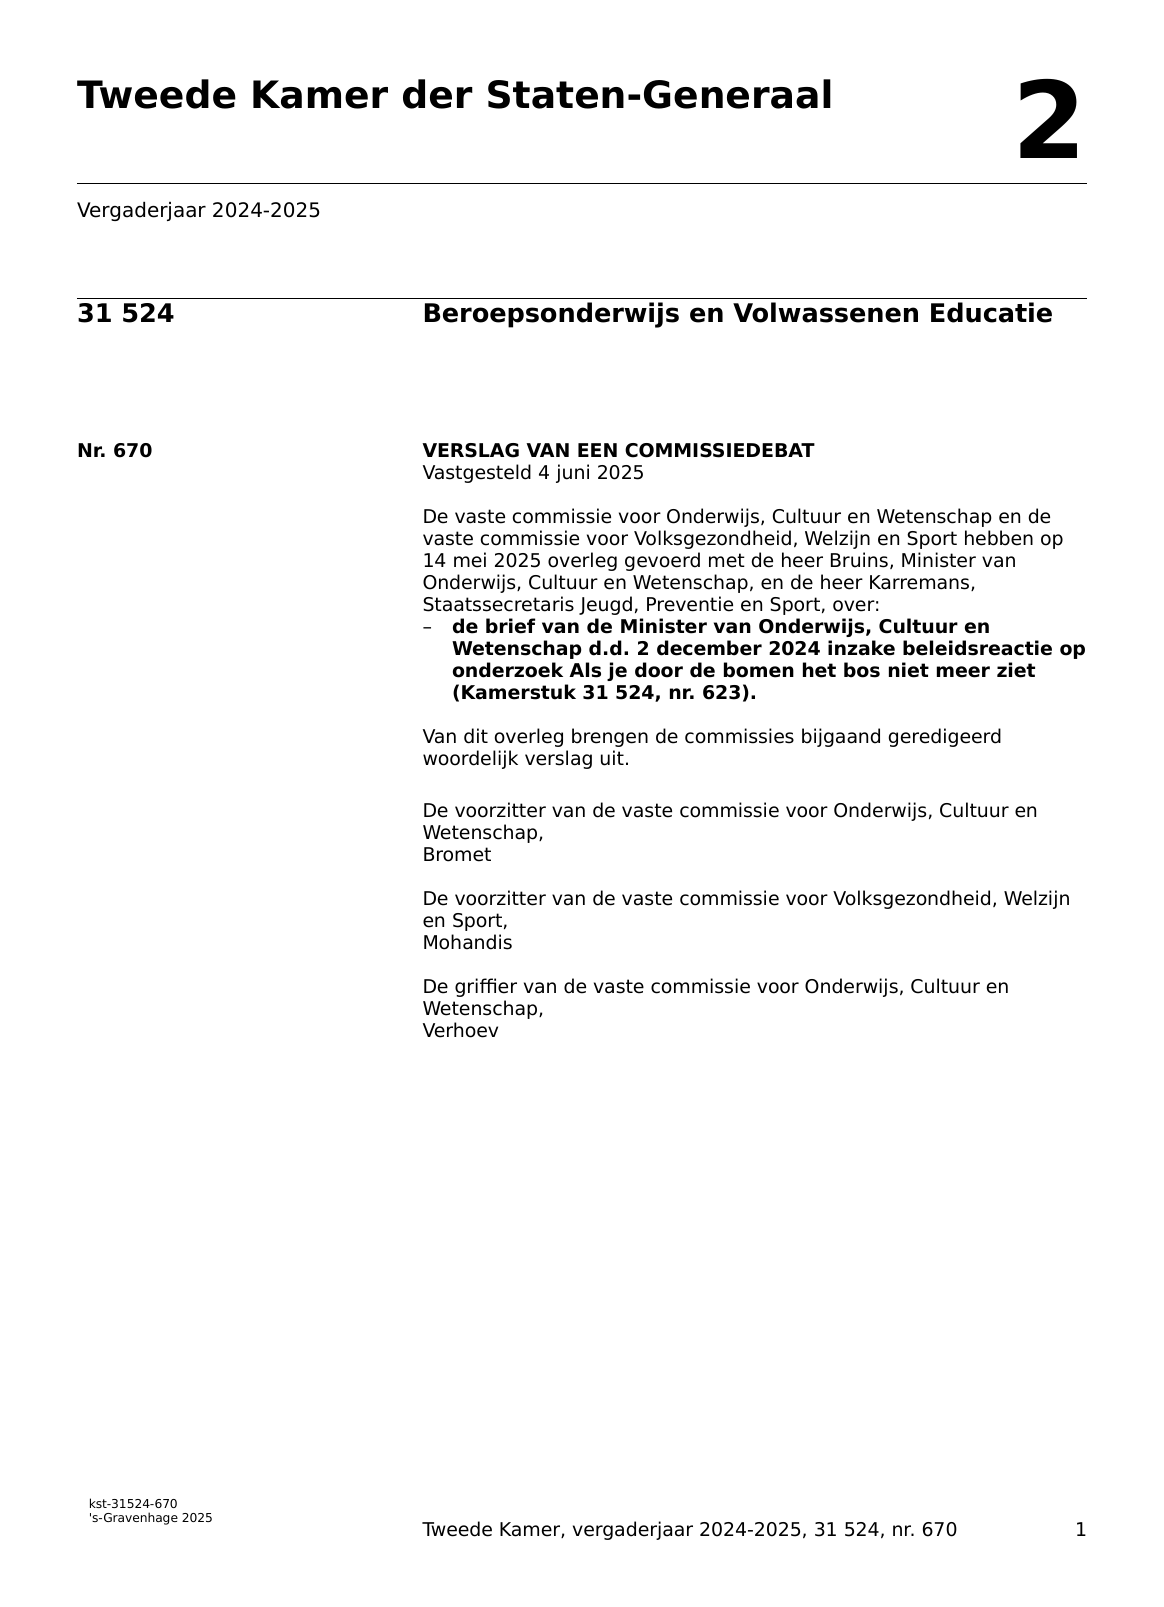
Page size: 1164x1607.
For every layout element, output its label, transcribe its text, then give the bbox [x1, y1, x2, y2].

text Vastgesteld 4 juni 2025 [422, 462, 1087, 484]
table_header 2 [886, 59, 1087, 183]
text De voorzitter van de vaste commissie voor Onderwijs, Cultuur en Wetenschap, Bromet [422, 800, 1087, 866]
table_header Tweede Kamer der Staten-Generaal [77, 59, 886, 183]
text De voorzitter van de vaste commissie voor Volksgezondheid, Welzijn en Sport, Mohandis [422, 888, 1087, 954]
text De vaste commissie voor Onderwijs, Cultuur en Wetenschap en de vaste commissie voor Volksgezondheid, Welzijn en Sport hebben op 14 mei 2025 overleg gevoerd met de heer Bruins, Minister van Onderwijs, Cultuur en Wetenschap, en de heer Karremans, Staatssecretaris Jeugd, Preventie en Sport, over: [422, 506, 1087, 616]
subtitle Nr. 670 VERSLAG VAN EEN COMMISSIEDEBAT [77, 440, 1087, 462]
table_cell Vergaderjaar 2024-2025 [77, 184, 1087, 298]
text – de brief van de Minister van Onderwijs, Cultuur en Wetenschap d.d. 2 december 2024 inzake beleidsreactie op onderzoek Als je door de bomen het bos niet meer ziet (Kamerstuk 31 524, nr. 623). [422, 616, 1087, 704]
text De griffier van de vaste commissie voor Onderwijs, Cultuur en Wetenschap, Verhoev [422, 976, 1087, 1042]
subtitle 31 524 Beroepsonderwijs en Volwassenen Educatie [77, 299, 1087, 329]
text kst-31524-670 [88, 1497, 323, 1511]
text 's-Gravenhage 2025 [88, 1511, 323, 1525]
text Van dit overleg brengen de commissies bijgaand geredigeerd woordelijk verslag uit. [422, 726, 1087, 770]
